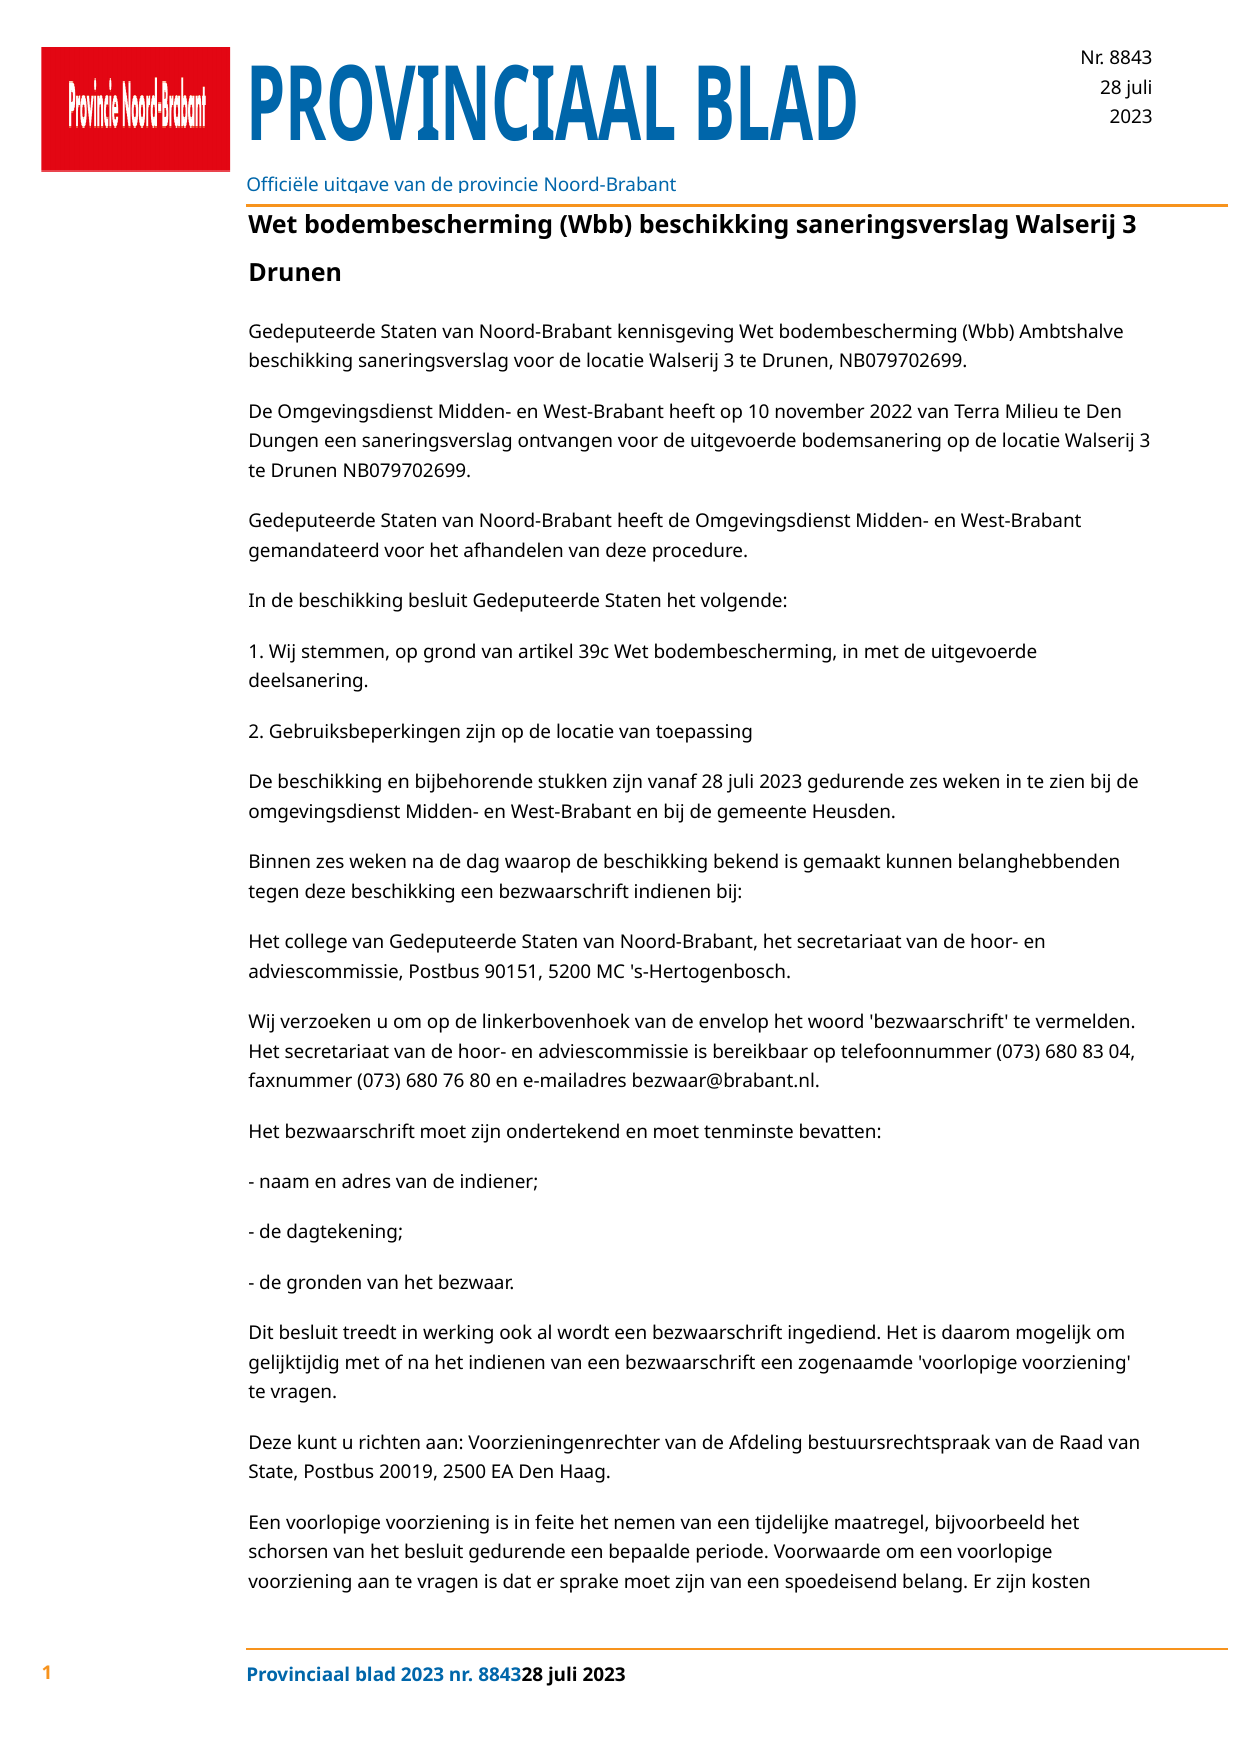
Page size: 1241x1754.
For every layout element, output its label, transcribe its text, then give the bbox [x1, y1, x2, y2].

text - de gronden van het bezwaar. [248, 1269, 1152, 1295]
text - de dagtekening; [248, 1219, 1152, 1244]
text Deze kunt u richten aan: Voorzieningenrechter van de Afdeling bestuursrechtspraak van de Raad van State, Postbus 20019, 2500 EA Den Haag. [248, 1429, 1152, 1484]
text Binnen zes weken na de dag waarop de beschikking bekend is gemaakt kunnen belanghebbenden tegen deze beschikking een bezwaarschrift indienen bij: [248, 848, 1152, 904]
text 2. Gebruiksbeperkingen zijn op de locatie van toepassing [248, 718, 1152, 744]
text Het college van Gedeputeerde Staten van Noord-Brabant, het secretariaat van de hoor- en adviescommissie, Postbus 90151, 5200 MC 's-Hertogenbosch. [248, 928, 1152, 984]
text - naam en adres van de indiener; [248, 1168, 1152, 1194]
text De beschikking en bijbehorende stukken zijn vanaf 28 juli 2023 gedurende zes weken in te zien bij de omgevingsdienst Midden- en West-Brabant en bij de gemeente Heusden. [248, 768, 1152, 824]
text Een voorlopige voorziening is in feite het nemen van een tijdelijke maatregel, bijvoorbeeld het schorsen van het besluit gedurende een bepaalde periode. Voorwaarde om een voorlopige voorziening aan te vragen is dat er sprake moet zijn van een spoedeisend belang. Er zijn kosten [248, 1509, 1152, 1594]
text Wet bodembescherming (Wbb) beschikking saneringsverslag Walserij 3 Drunen [248, 207, 1152, 288]
text In de beschikking besluit Gedeputeerde Staten het volgende: [248, 587, 1152, 613]
picture [41, 47, 231, 172]
text Gedeputeerde Staten van Noord-Brabant heeft de Omgevingsdienst Midden- en West-Brabant gemandateerd voor het afhandelen van deze procedure. [248, 507, 1152, 563]
text Gedeputeerde Staten van Noord-Brabant kennisgeving Wet bodembescherming (Wbb) Ambtshalve beschikking saneringsverslag voor de locatie Walserij 3 te Drunen, NB079702699. [248, 318, 1152, 373]
text Dit besluit treedt in werking ook al wordt een bezwaarschrift ingediend. Het is daarom mogelijk om gelijktijdig met of na het indienen van een bezwaarschrift een zogenaamde 'voorlopige voorziening' te vragen. [248, 1319, 1152, 1404]
text 1. Wij stemmen, op grond van artikel 39c Wet bodembescherming, in met de uitgevoerde deelsanering. [248, 638, 1152, 693]
text Wij verzoeken u om op de linkerbovenhoek van de envelop het woord 'bezwaarschrift' te vermelden. Het secretariaat van de hoor- en adviescommissie is bereikbaar op telefoonnummer (073) 680 83 04, faxnummer (073) 680 76 80 en e-mailadres bezwaar@brabant.nl. [248, 1008, 1152, 1093]
text De Omgevingsdienst Midden- en West-Brabant heeft op 10 november 2022 van Terra Milieu te Den Dungen een saneringsverslag ontvangen voor de uitgevoerde bodemsanering op de locatie Walserij 3 te Drunen NB079702699. [248, 398, 1152, 483]
text Het bezwaarschrift moet zijn ondertekend en moet tenminste bevatten: [248, 1118, 1152, 1144]
